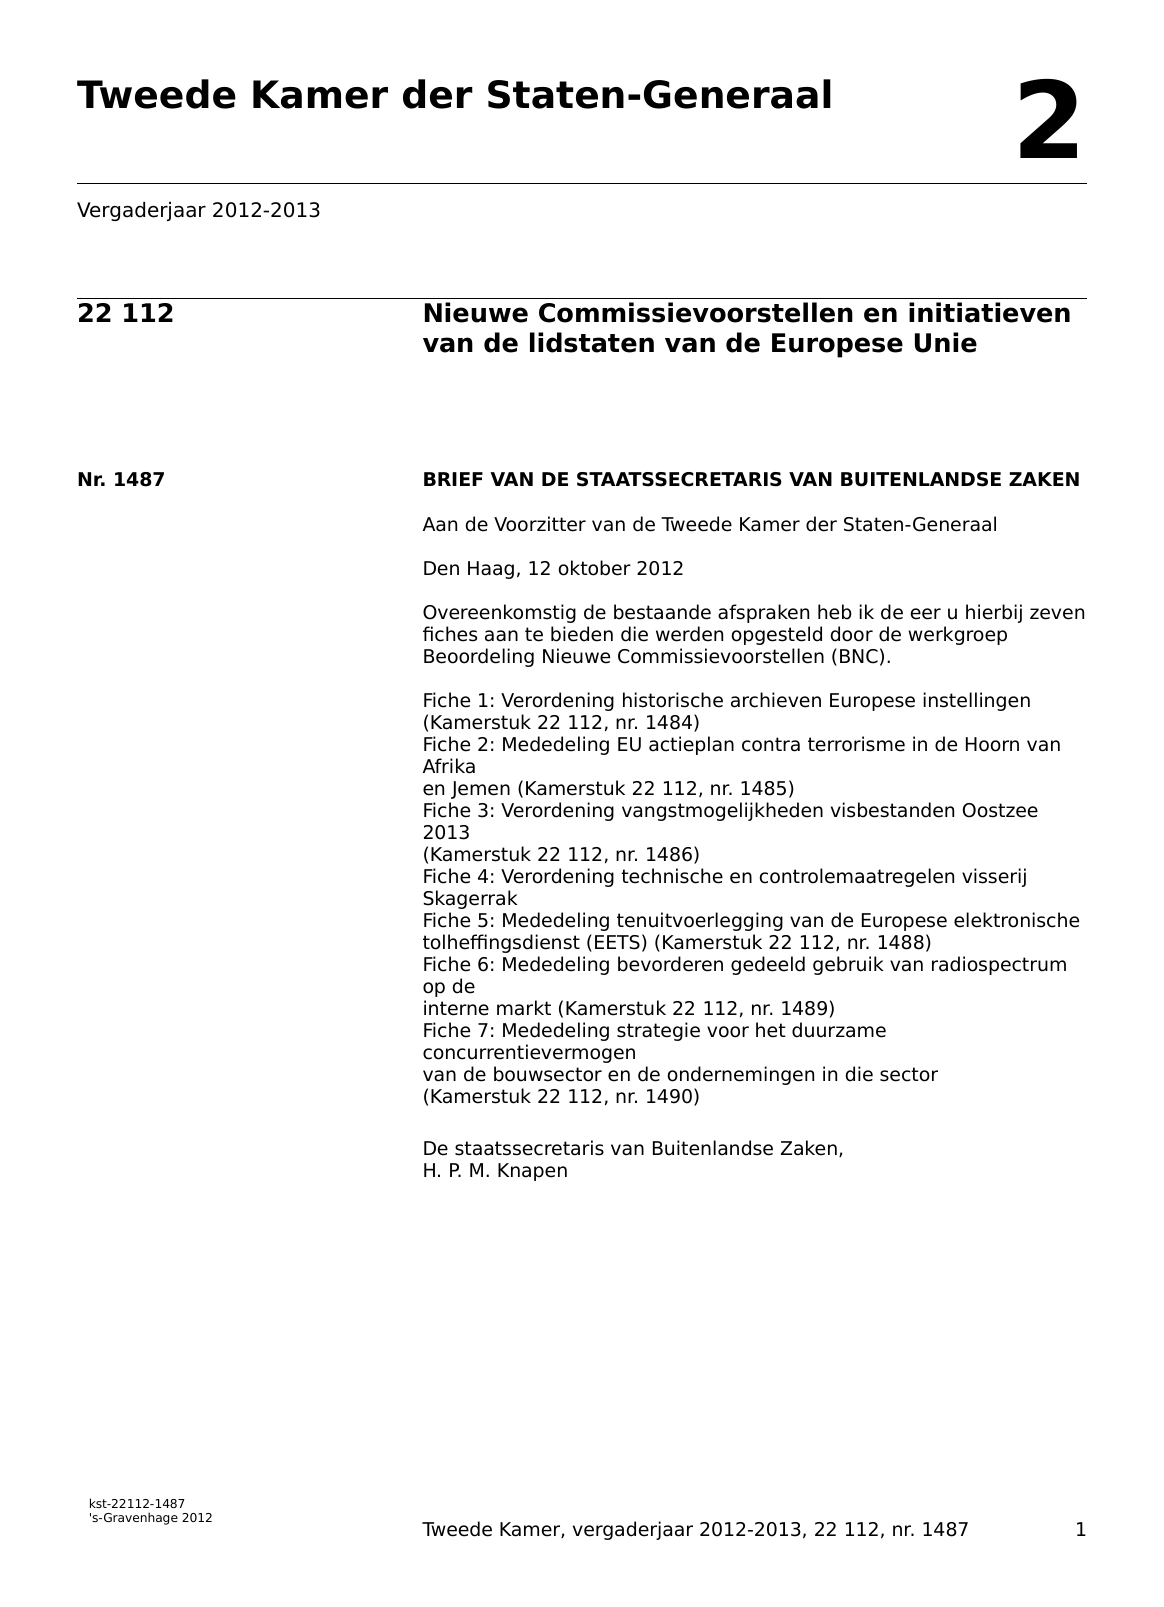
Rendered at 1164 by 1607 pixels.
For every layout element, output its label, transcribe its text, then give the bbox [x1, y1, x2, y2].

text Fiche 1: Verordening historische archieven Europese instellingen [422, 690, 1087, 712]
text (Kamerstuk 22 112, nr. 1484) [422, 712, 1087, 734]
table_header 2 [886, 59, 1087, 183]
text Aan de Voorzitter van de Tweede Kamer der Staten-Generaal [422, 513, 1087, 536]
text Den Haag, 12 oktober 2012 [422, 558, 1087, 580]
text Skagerrak [422, 888, 1087, 910]
text (Kamerstuk 22 112, nr. 1486) [422, 844, 1087, 866]
text 's-Gravenhage 2012 [88, 1511, 323, 1525]
text Fiche 5: Mededeling tenuitvoerlegging van de Europese elektronische [422, 910, 1087, 932]
text en Jemen (Kamerstuk 22 112, nr. 1485) [422, 778, 1087, 800]
subtitle Nr. 1487 BRIEF VAN DE STAATSSECRETARIS VAN BUITENLANDSE ZAKEN [77, 469, 1087, 491]
table_cell Vergaderjaar 2012-2013 [77, 184, 1087, 298]
table_header Tweede Kamer der Staten-Generaal [77, 59, 886, 183]
text (Kamerstuk 22 112, nr. 1490) [422, 1086, 1087, 1108]
text interne markt (Kamerstuk 22 112, nr. 1489) [422, 998, 1087, 1020]
text Fiche 6: Mededeling bevorderen gedeeld gebruik van radiospectrum op de [422, 954, 1087, 998]
subtitle 22 112 Nieuwe Commissievoorstellen en initiatieven van de lidstaten van de Europese Unie [77, 299, 1087, 358]
text Fiche 3: Verordening vangstmogelijkheden visbestanden Oostzee 2013 [422, 800, 1087, 844]
text van de bouwsector en de ondernemingen in die sector [422, 1064, 1087, 1086]
text tolheffingsdienst (EETS) (Kamerstuk 22 112, nr. 1488) [422, 932, 1087, 954]
text Fiche 4: Verordening technische en controlemaatregelen visserij [422, 866, 1087, 888]
text kst-22112-1487 [88, 1497, 323, 1511]
text Fiche 7: Mededeling strategie voor het duurzame concurrentievermogen [422, 1020, 1087, 1064]
text Fiche 2: Mededeling EU actieplan contra terrorisme in de Hoorn van Afrika [422, 734, 1087, 778]
text Overeenkomstig de bestaande afspraken heb ik de eer u hierbij zeven fiches aan te bieden die werden opgesteld door de werkgroep Beoordeling Nieuwe Commissievoorstellen (BNC). [422, 602, 1087, 668]
text De staatssecretaris van Buitenlandse Zaken, H. P. M. Knapen [422, 1138, 1087, 1182]
